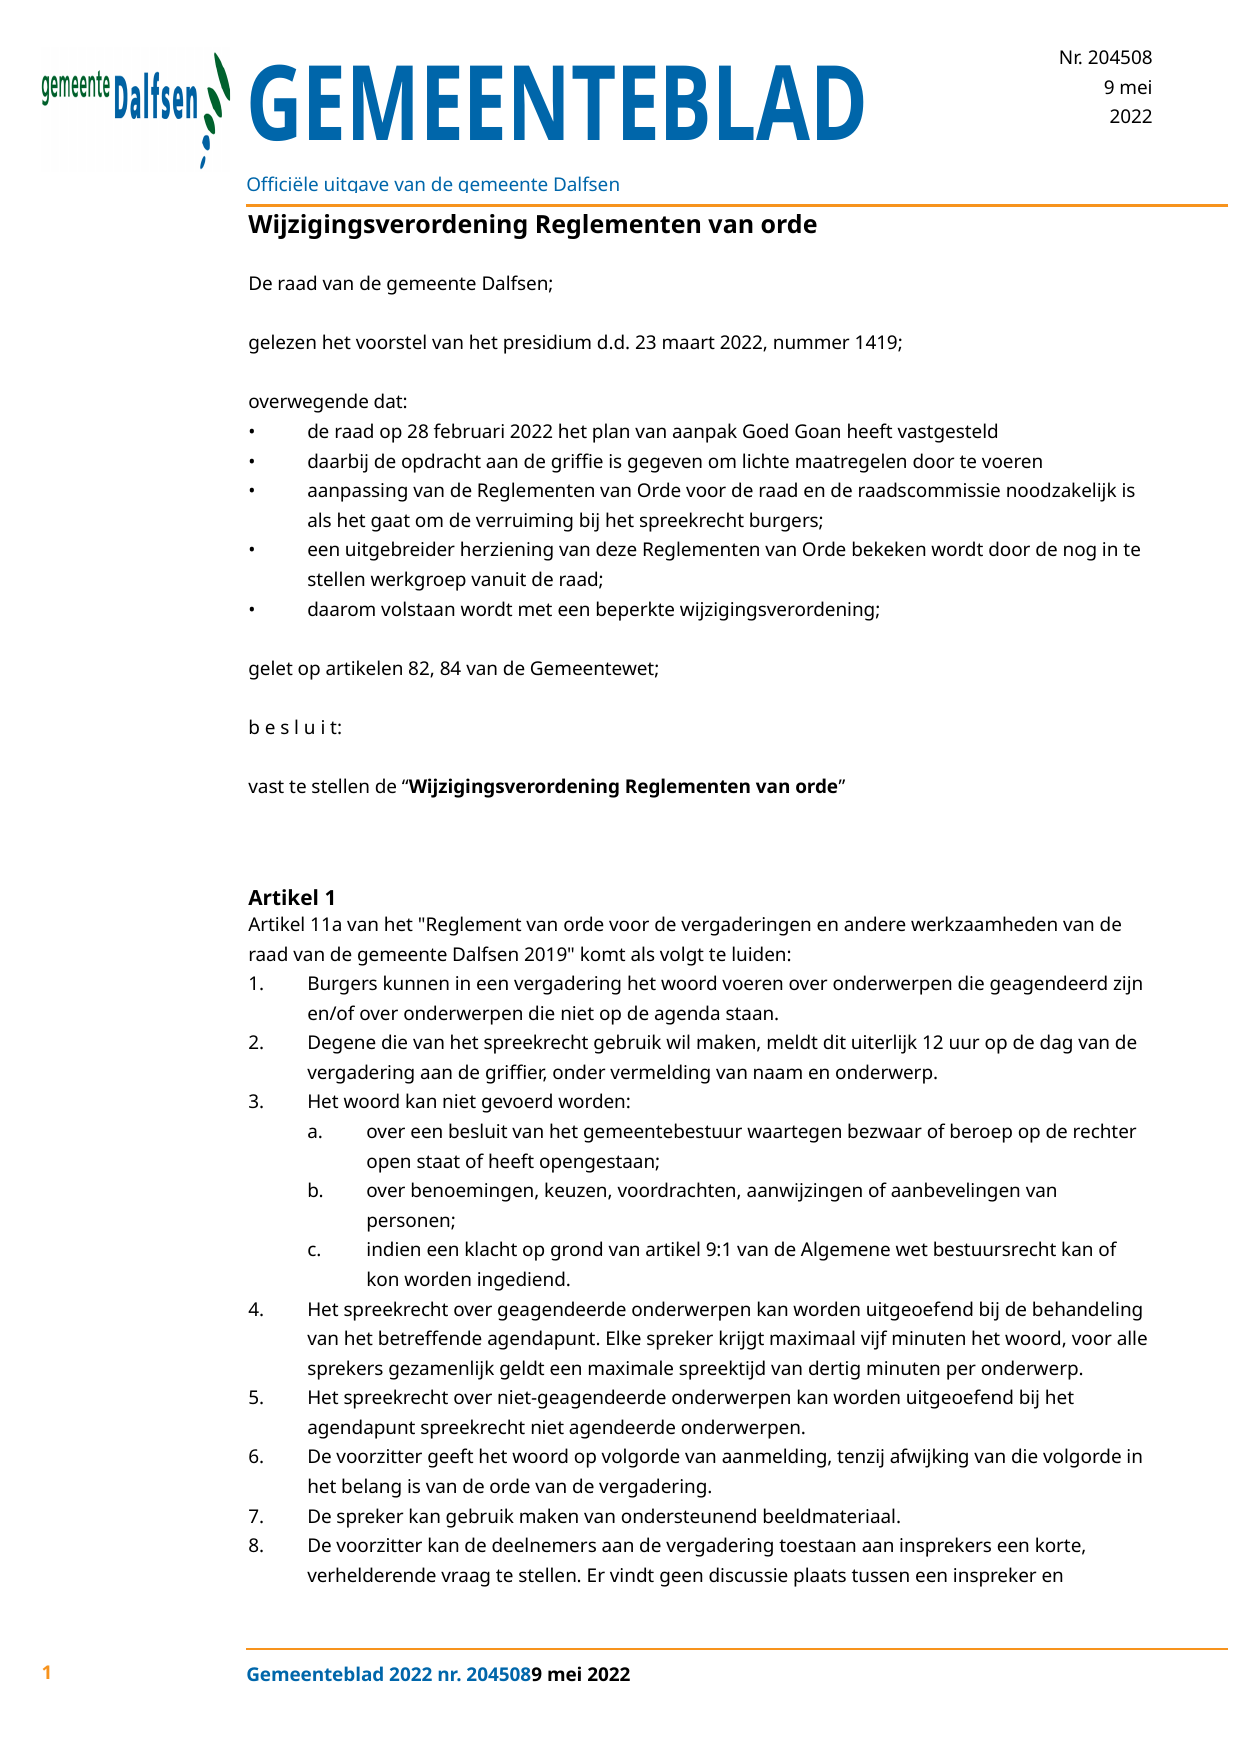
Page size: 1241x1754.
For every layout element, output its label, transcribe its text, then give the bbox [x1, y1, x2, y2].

list indien een klacht op grond van artikel 9:1 van de Algemene wet bestuursrecht kan of kon worden ingediend. [307, 1237, 1152, 1292]
text overwegende dat: [248, 389, 1152, 414]
text b e s l u i t: [248, 714, 1152, 740]
text gelezen het voorstel van het presidium d.d. 23 maart 2022, nummer 1419; [248, 329, 1152, 355]
list De voorzitter kan de deelnemers aan de vergadering toestaan aan insprekers een korte, verhelderende vraag te stellen. Er vindt geen discussie plaats tussen een inspreker en [248, 1532, 1152, 1588]
list Het spreekrecht over geagendeerde onderwerpen kan worden uitgeoefend bij de behandeling van het betreffende agendapunt. Elke spreker krijgt maximaal vijf minuten het woord, voor alle sprekers gezamenlijk geldt een maximale spreektijd van dertig minuten per onderwerp. [248, 1296, 1152, 1381]
text vast te stellen de “Wijzigingsverordening Reglementen van orde” [248, 773, 1152, 799]
list De voorzitter geeft het woord op volgorde van aanmelding, tenzij afwijking van die volgorde in het belang is van de orde van de vergadering. [248, 1444, 1152, 1499]
list over een besluit van het gemeentebestuur waartegen bezwaar of beroep op de rechter open staat of heeft opengestaan; [307, 1118, 1152, 1174]
list een uitgebreider herziening van deze Reglementen van Orde bekeken wordt door de nog in te stellen werkgroep vanuit de raad; [248, 537, 1152, 592]
list Het spreekrecht over niet-geagendeerde onderwerpen kan worden uitgeoefend bij het agendapunt spreekrecht niet agendeerde onderwerpen. [248, 1384, 1152, 1440]
list Burgers kunnen in een vergadering het woord voeren over onderwerpen die geagendeerd zijn en/of over onderwerpen die niet op de agenda staan. [248, 970, 1152, 1026]
list daarbij de opdracht aan de griffie is gegeven om lichte maatregelen door te voeren [248, 448, 1152, 473]
picture [41, 47, 231, 172]
list Degene die van het spreekrecht gebruik wil maken, meldt dit uiterlijk 12 uur op de dag van de vergadering aan de griffier, onder vermelding van naam en onderwerp. [248, 1029, 1152, 1085]
list De spreker kan gebruik maken van ondersteunend beeldmateriaal. [248, 1503, 1152, 1529]
list Het woord kan niet gevoerd worden: [248, 1089, 1152, 1114]
list aanpassing van de Reglementen van Orde voor de raad en de raadscommissie noodzakelijk is als het gaat om de verruiming bij het spreekrecht burgers; [248, 477, 1152, 533]
list de raad op 28 februari 2022 het plan van aanpak Goed Goan heeft vastgesteld [248, 418, 1152, 444]
text gelet op artikelen 82, 84 van de Gemeentewet; [248, 655, 1152, 681]
list over benoemingen, keuzen, voordrachten, aanwijzingen of aanbevelingen van personen; [307, 1177, 1152, 1233]
text De raad van de gemeente Dalfsen; [248, 270, 1152, 296]
text Artikel 1 [248, 883, 1152, 911]
list daarom volstaan wordt met een beperkte wijzigingsverordening; [248, 596, 1152, 621]
text Wijzigingsverordening Reglementen van orde [248, 207, 1152, 241]
text Artikel 11a van het "Reglement van orde voor de vergaderingen en andere werkzaamheden van de raad van de gemeente Dalfsen 2019" komt als volgt te luiden: [248, 911, 1152, 967]
